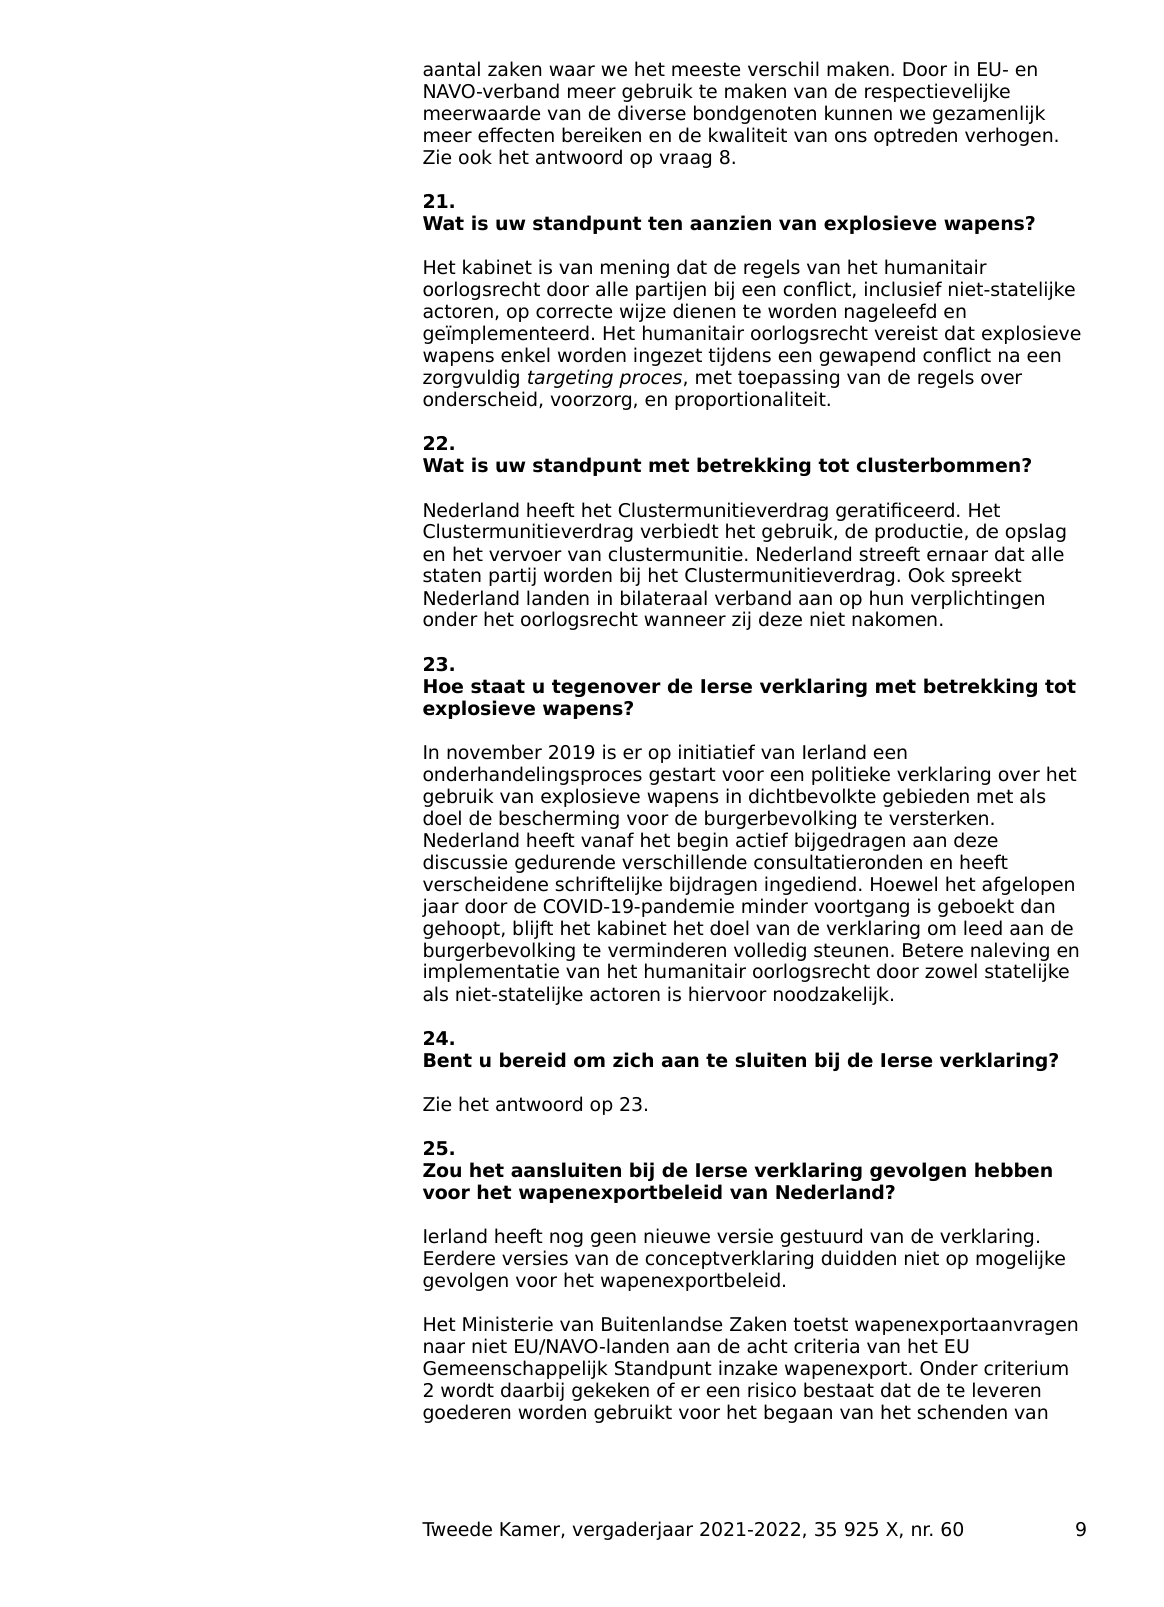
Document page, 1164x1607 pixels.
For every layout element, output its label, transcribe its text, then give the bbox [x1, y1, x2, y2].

text Bent u bereid om zich aan te sluiten bij de Ierse verklaring? [422, 1049, 1087, 1072]
text 21. [422, 191, 1087, 213]
text Nederland heeft het Clustermunitieverdrag geratificeerd. Het Clustermunitieverdrag verbiedt het gebruik, de productie, de opslag en het vervoer van clustermunitie. Nederland streeft ernaar dat alle staten partij worden bij het Clustermunitieverdrag. Ook spreekt Nederland landen in bilateraal verband aan op hun verplichtingen onder het oorlogsrecht wanneer zij deze niet nakomen. [422, 499, 1087, 631]
text aantal zaken waar we het meeste verschil maken. Door in EU- en NAVO-verband meer gebruik te maken van de respectievelijke meerwaarde van de diverse bondgenoten kunnen we gezamenlijk meer effecten bereiken en de kwaliteit van ons optreden verhogen. Zie ook het antwoord op vraag 8. [422, 59, 1087, 169]
text Zou het aansluiten bij de Ierse verklaring gevolgen hebben voor het wapenexportbeleid van Nederland? [422, 1160, 1087, 1204]
text 22. [422, 433, 1087, 455]
text 24. [422, 1028, 1087, 1049]
text Het kabinet is van mening dat de regels van het humanitair oorlogsrecht door alle partijen bij een conflict, inclusief niet-statelijke actoren, op correcte wijze dienen te worden nageleefd en geïmplementeerd. Het humanitair oorlogsrecht vereist dat explosieve wapens enkel worden ingezet tijdens een gewapend conflict na een zorgvuldig targeting proces, met toepassing van de regels over onderscheid, voorzorg, en proportionaliteit. [422, 257, 1087, 411]
text In november 2019 is er op initiatief van Ierland een onderhandelingsproces gestart voor een politieke verklaring over het gebruik van explosieve wapens in dichtbevolkte gebieden met als doel de bescherming voor de burgerbevolking te versterken. Nederland heeft vanaf het begin actief bijgedragen aan deze discussie gedurende verschillende consultatieronden en heeft verscheidene schriftelijke bijdragen ingediend. Hoewel het afgelopen jaar door de COVID-19-pandemie minder voortgang is geboekt dan gehoopt, blijft het kabinet het doel van de verklaring om leed aan de burgerbevolking te verminderen volledig steunen. Betere naleving en implementatie van het humanitair oorlogsrecht door zowel statelijke als niet-statelijke actoren is hiervoor noodzakelijk. [422, 742, 1087, 1005]
text 23. [422, 653, 1087, 676]
text Zie het antwoord op 23. [422, 1094, 1087, 1116]
text Het Ministerie van Buitenlandse Zaken toetst wapenexportaanvragen naar niet EU/NAVO-landen aan de acht criteria van het EU Gemeenschappelijk Standpunt inzake wapenexport. Onder criterium 2 wordt daarbij gekeken of er een risico bestaat dat de te leveren goederen worden gebruikt voor het begaan van het schenden van [422, 1314, 1087, 1424]
text Ierland heeft nog geen nieuwe versie gestuurd van de verklaring. Eerdere versies van de conceptverklaring duidden niet op mogelijke gevolgen voor het wapenexportbeleid. [422, 1226, 1087, 1292]
text Wat is uw standpunt met betrekking tot clusterbommen? [422, 455, 1087, 477]
text Hoe staat u tegenover de Ierse verklaring met betrekking tot explosieve wapens? [422, 676, 1087, 719]
text 25. [422, 1138, 1087, 1160]
text Wat is uw standpunt ten aanzien van explosieve wapens? [422, 213, 1087, 235]
